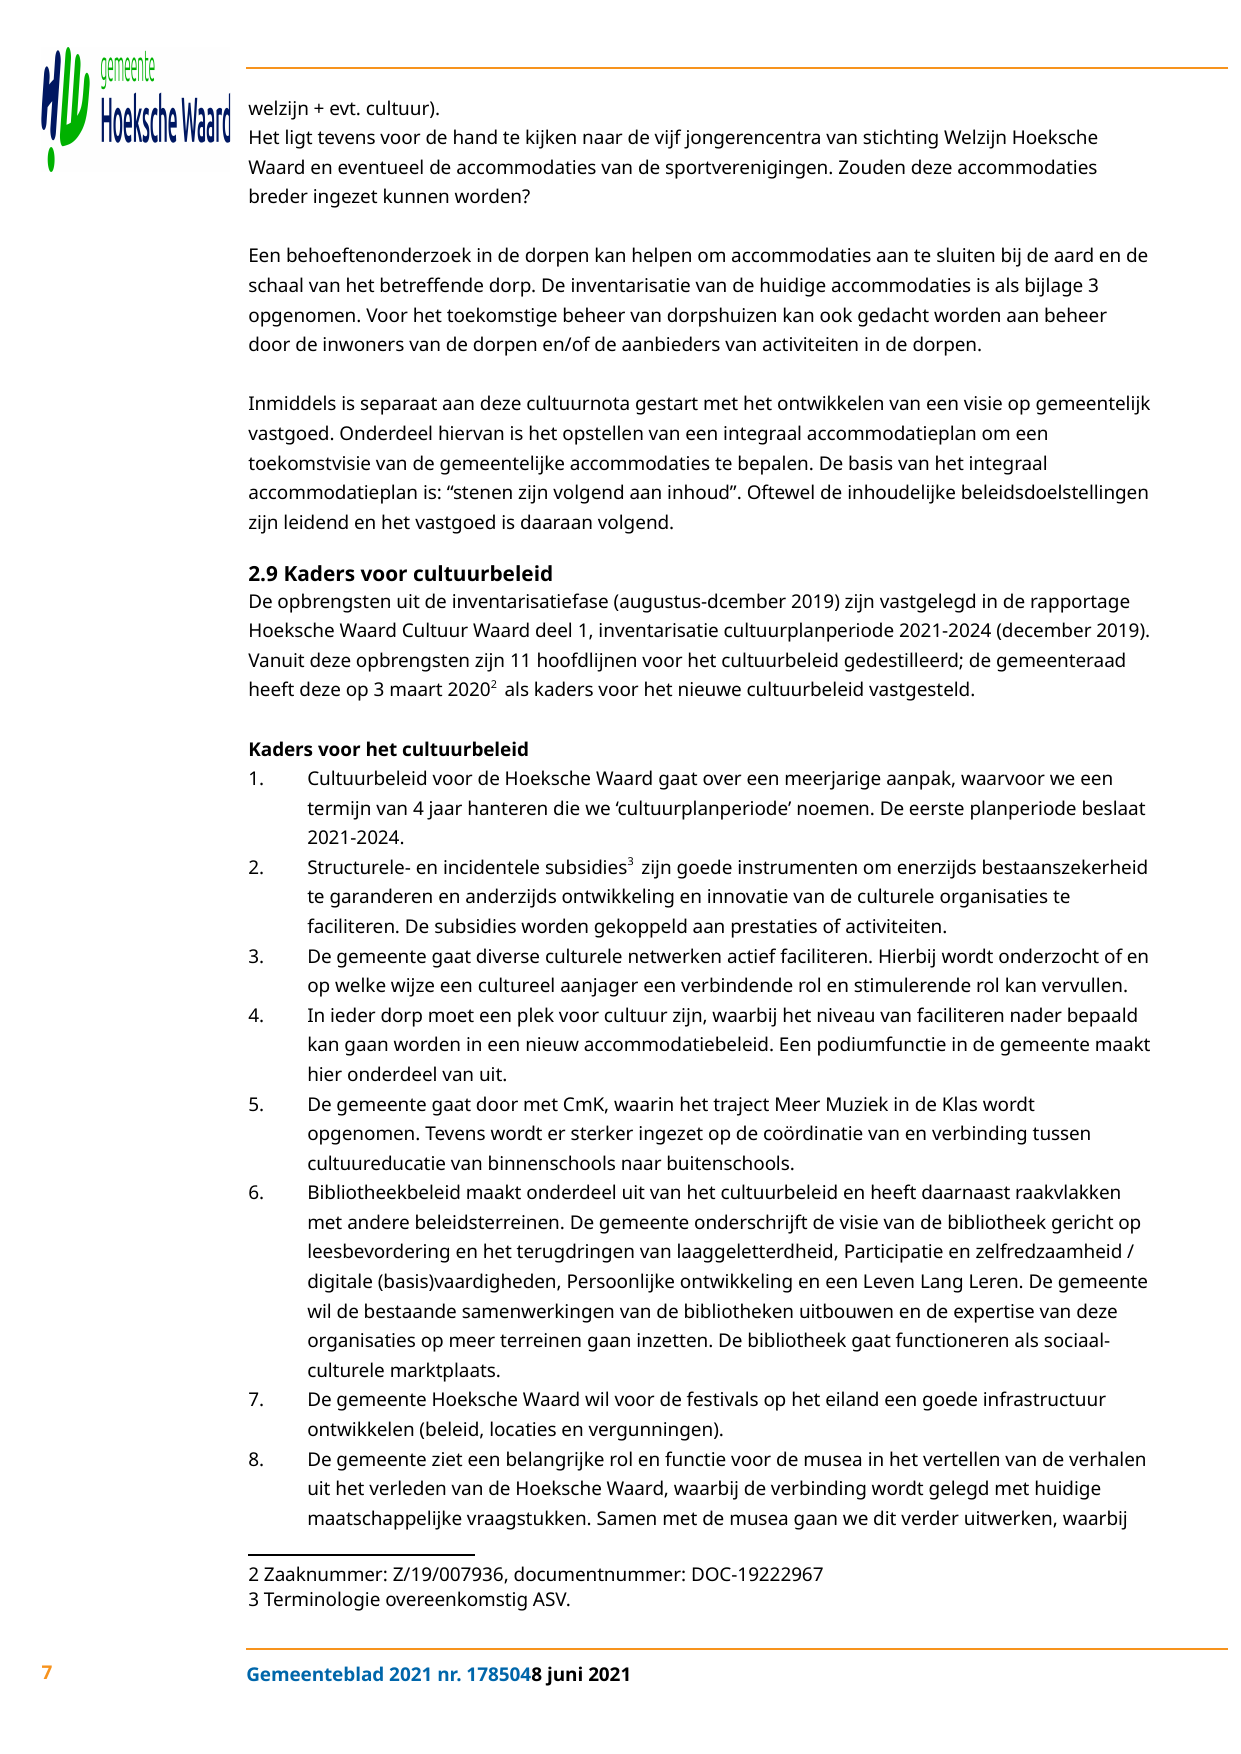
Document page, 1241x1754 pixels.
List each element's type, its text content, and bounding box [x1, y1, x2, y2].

text Het ligt tevens voor de hand te kijken naar de vijf jongerencentra van stichting Welzijn Hoeksche Waard en eventueel de accommodaties van de sportverenigingen. Zouden deze accommodaties breder ingezet kunnen worden? [248, 124, 1152, 209]
picture [41, 47, 231, 172]
text Zaaknummer: Z/19/007936, documentnummer: DOC-19222967 [248, 1561, 1152, 1586]
text De opbrengsten uit de inventarisatiefase (augustus-dcember 2019) zijn vastgelegd in de rapportage Hoeksche Waard Cultuur Waard deel 1, inventarisatie cultuurplanperiode 2021-2024 (december 2019). Vanuit deze opbrengsten zijn 11 hoofdlijnen voor het cultuurbeleid gedestilleerd; de gemeenteraad heeft deze op 3 maart 2020 als kaders voor het nieuwe cultuurbeleid vastgesteld. [248, 588, 1152, 702]
text Kaders voor het cultuurbeleid [248, 736, 1152, 761]
text Een behoeftenonderzoek in de dorpen kan helpen om accommodaties aan te sluiten bij de aard en de schaal van het betreffende dorp. De inventarisatie van de huidige accommodaties is als bijlage 3 opgenomen. Voor het toekomstige beheer van dorpshuizen kan ook gedacht worden aan beheer door de inwoners van de dorpen en/of de aanbieders van activiteiten in de dorpen. [248, 243, 1152, 357]
list Bibliotheekbeleid maakt onderdeel uit van het cultuurbeleid en heeft daarnaast raakvlakken met andere beleidsterreinen. De gemeente onderschrijft de visie van de bibliotheek gericht op leesbevordering en het terugdringen van laaggeletterdheid, Participatie en zelfredzaamheid / digitale (basis)vaardigheden, Persoonlijke ontwikkeling en een Leven Lang Leren. De gemeente wil de bestaande samenwerkingen van de bibliotheken uitbouwen en de expertise van deze organisaties op meer terreinen gaan inzetten. De bibliotheek gaat functioneren als sociaal-culturele marktplaats. [248, 1179, 1152, 1383]
list Terminologie overeenkomstig ASV. [248, 1586, 1152, 1612]
list Cultuurbeleid voor de Hoeksche Waard gaat over een meerjarige aanpak, waarvoor we een termijn van 4 jaar hanteren die we ‘cultuurplanperiode’ noemen. De eerste planperiode beslaat 2021-2024. [248, 765, 1152, 850]
text 2.9 Kaders voor cultuurbeleid [248, 559, 1152, 588]
list In ieder dorp moet een plek voor cultuur zijn, waarbij het niveau van faciliteren nader bepaald kan gaan worden in een nieuw accommodatiebeleid. Een podiumfunctie in de gemeente maakt hier onderdeel van uit. [248, 1002, 1152, 1087]
text welzijn + evt. cultuur). [248, 95, 1152, 121]
list De gemeente ziet een belangrijke rol en functie voor de musea in het vertellen van de verhalen uit het verleden van de Hoeksche Waard, waarbij de verbinding wordt gelegd met huidige maatschappelijke vraagstukken. Samen met de musea gaan we dit verder uitwerken, waarbij [248, 1446, 1152, 1531]
list De gemeente gaat diverse culturele netwerken actief faciliteren. Hierbij wordt onderzocht of en op welke wijze een cultureel aanjager een verbindende rol en stimulerende rol kan vervullen. [248, 943, 1152, 998]
list Structurele- en incidentele subsidies zijn goede instrumenten om enerzijds bestaanszekerheid te garanderen en anderzijds ontwikkeling en innovatie van de culturele organisaties te faciliteren. De subsidies worden gekoppeld aan prestaties of activiteiten. [248, 854, 1152, 939]
list De gemeente Hoeksche Waard wil voor de festivals op het eiland een goede infrastructuur ontwikkelen (beleid, locaties en vergunningen). [248, 1387, 1152, 1442]
text Inmiddels is separaat aan deze cultuurnota gestart met het ontwikkelen van een visie op gemeentelijk vastgoed. Onderdeel hiervan is het opstellen van een integraal accommodatieplan om een toekomstvisie van de gemeentelijke accommodaties te bepalen. De basis van het integraal accommodatieplan is: “stenen zijn volgend aan inhoud”. Oftewel de inhoudelijke beleidsdoelstellingen zijn leidend en het vastgoed is daaraan volgend. [248, 391, 1152, 535]
list De gemeente gaat door met CmK, waarin het traject Meer Muziek in de Klas wordt opgenomen. Tevens wordt er sterker ingezet op de coördinatie van en verbinding tussen cultuureducatie van binnenschools naar buitenschools. [248, 1091, 1152, 1176]
